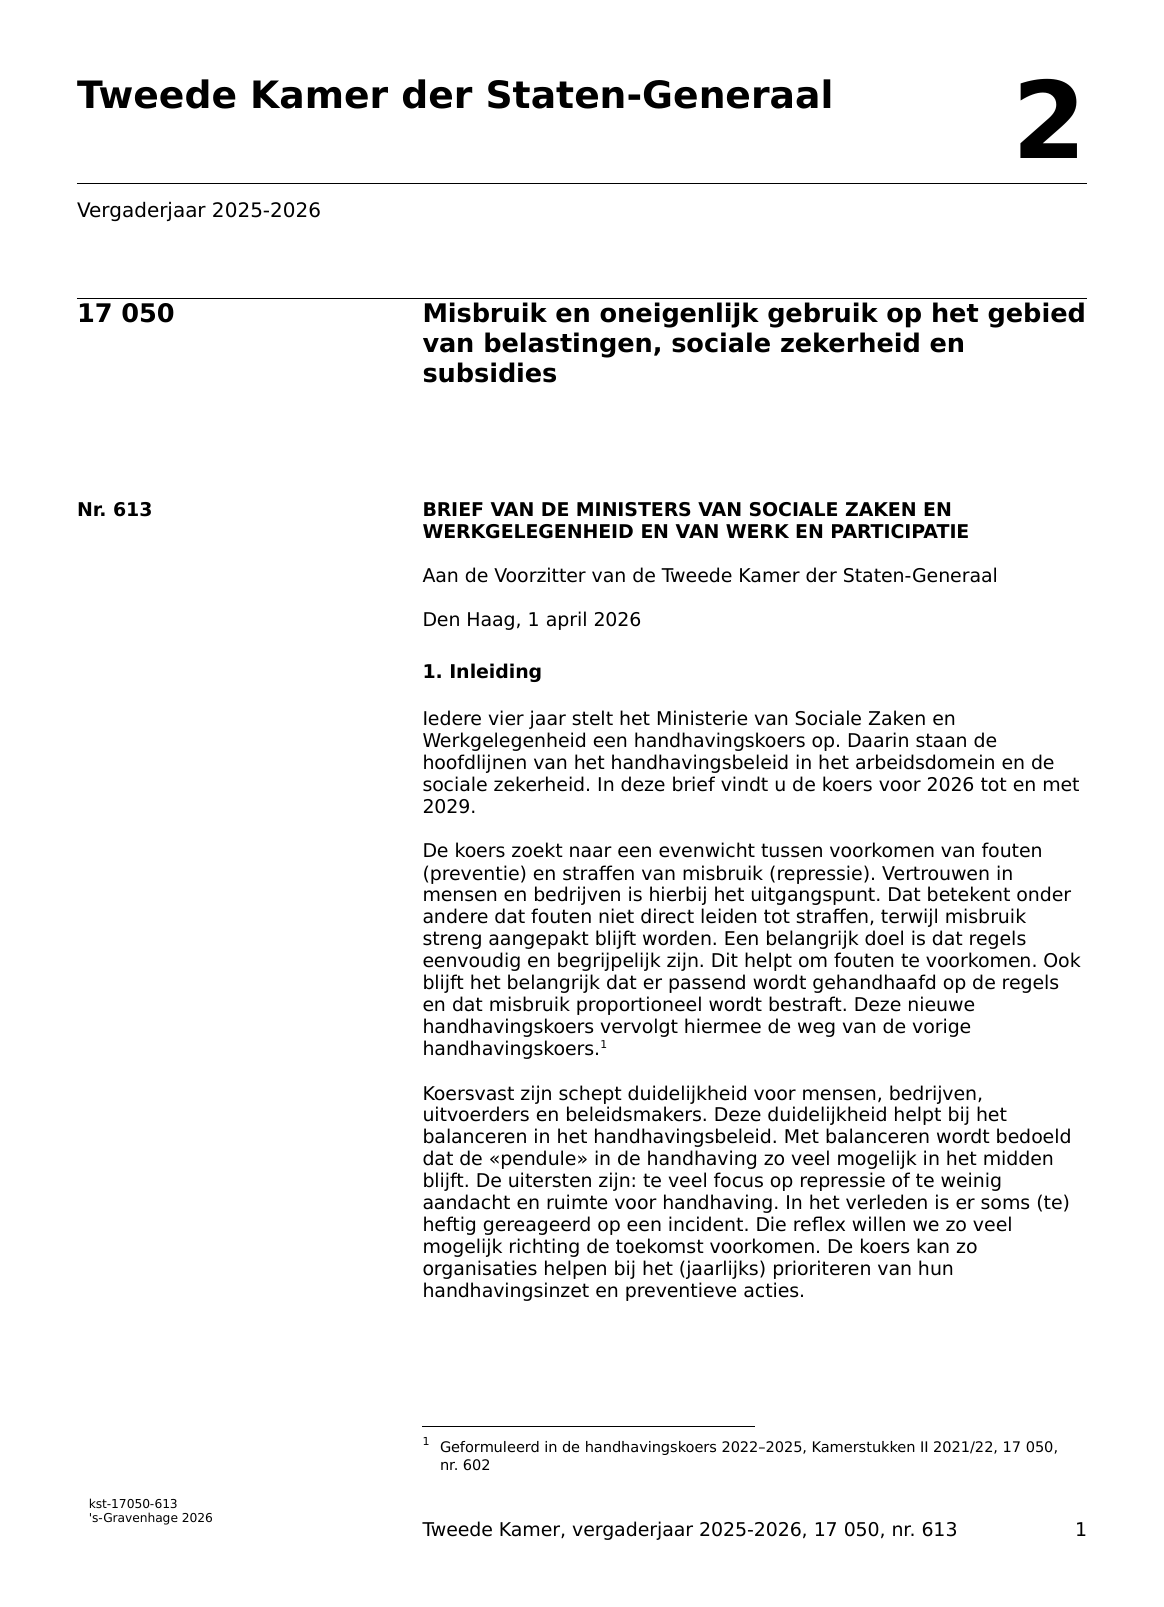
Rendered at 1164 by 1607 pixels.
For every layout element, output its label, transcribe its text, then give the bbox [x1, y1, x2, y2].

subtitle 1. Inleiding [422, 661, 1087, 683]
subtitle Nr. 613 BRIEF VAN DE MINISTERS VAN SOCIALE ZAKEN EN WERKGELEGENHEID EN VAN WERK EN PARTICIPATIE [77, 499, 1087, 543]
text Koersvast zijn schept duidelijkheid voor mensen, bedrijven, uitvoerders en beleidsmakers. Deze duidelijkheid helpt bij het balanceren in het handhavingsbeleid. Met balanceren wordt bedoeld dat de «pendule» in de handhaving zo veel mogelijk in het midden blijft. De uitersten zijn: te veel focus op repressie of te weinig aandacht en ruimte voor handhaving. In het verleden is er soms (te) heftig gereageerd op een incident. Die reflex willen we zo veel mogelijk richting de toekomst voorkomen. De koers kan zo organisaties helpen bij het (jaarlijks) prioriteren van hun handhavingsinzet en preventieve acties. [422, 1082, 1087, 1302]
table_header 2 [886, 59, 1087, 183]
text kst-17050-613 [88, 1497, 323, 1511]
subtitle 17 050 Misbruik en oneigenlijk gebruik op het gebied van belastingen, sociale zekerheid en subsidies [77, 299, 1087, 388]
text Iedere vier jaar stelt het Ministerie van Sociale Zaken en Werkgelegenheid een handhavingskoers op. Daarin staan de hoofdlijnen van het handhavingsbeleid in het arbeidsdomein en de sociale zekerheid. In deze brief vindt u de koers voor 2026 tot en met 2029. [422, 708, 1087, 818]
text De koers zoekt naar een evenwicht tussen voorkomen van fouten (preventie) en straffen van misbruik (repressie). Vertrouwen in mensen en bedrijven is hierbij het uitgangspunt. Dat betekent onder andere dat fouten niet direct leiden tot straffen, terwijl misbruik streng aangepakt blijft worden. Een belangrijk doel is dat regels eenvoudig en begrijpelijk zijn. Dit helpt om fouten te voorkomen. Ook blijft het belangrijk dat er passend wordt gehandhaafd op de regels en dat misbruik proportioneel wordt bestraft. Deze nieuwe handhavingskoers vervolgt hiermee de weg van de vorige handhavingskoers. [422, 840, 1087, 1060]
text Aan de Voorzitter van de Tweede Kamer der Staten-Generaal [422, 565, 1087, 587]
text Geformuleerd in de handhavingskoers 2022–2025, Kamerstukken II 2021/22, 17 050, nr. 602 [422, 1435, 1087, 1474]
table_header Tweede Kamer der Staten-Generaal [77, 59, 886, 183]
table_cell Vergaderjaar 2025-2026 [77, 184, 1087, 298]
text Den Haag, 1 april 2026 [422, 609, 1087, 631]
text 's-Gravenhage 2026 [88, 1511, 323, 1525]
